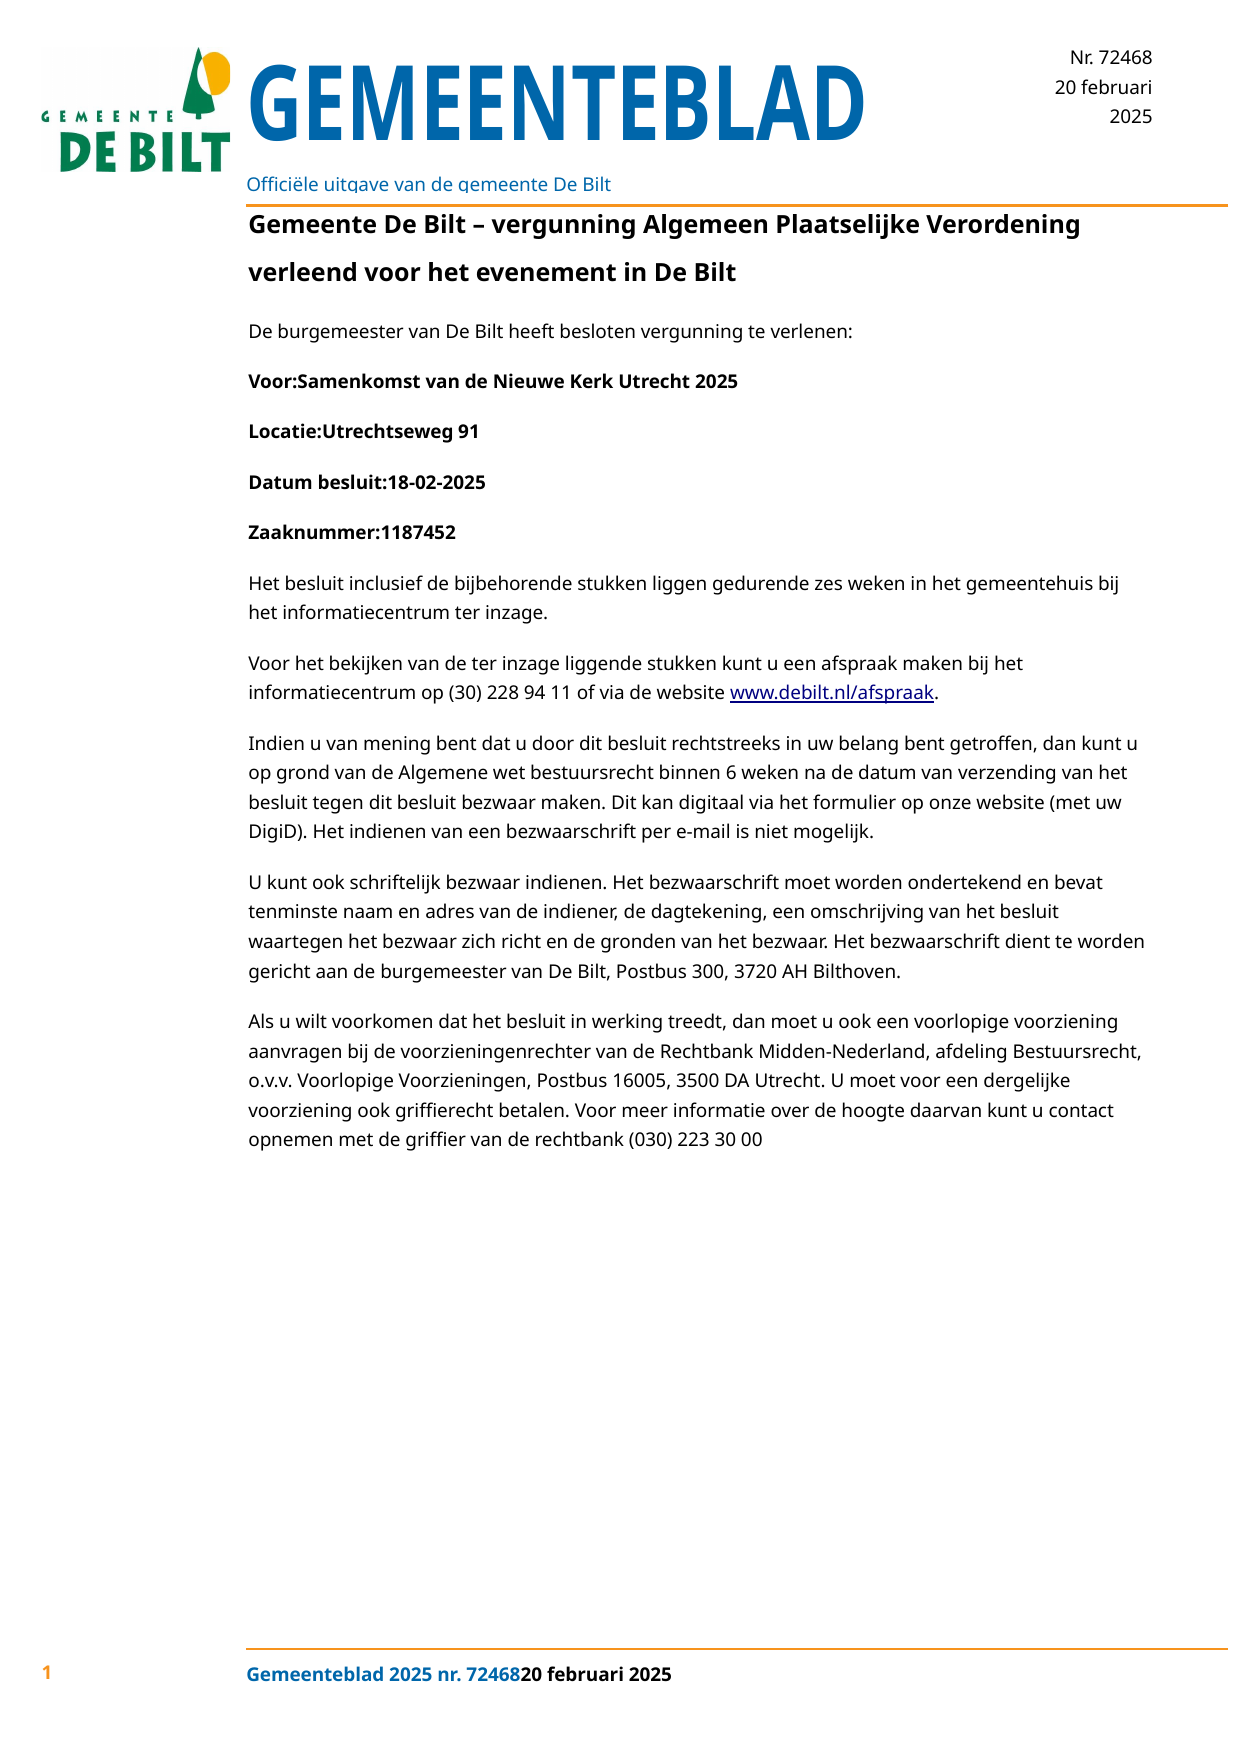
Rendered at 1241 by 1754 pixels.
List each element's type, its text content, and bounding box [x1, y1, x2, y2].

text De burgemeester van De Bilt heeft besloten vergunning te verlenen: [248, 318, 1152, 344]
text Het besluit inclusief de bijbehorende stukken liggen gedurende zes weken in het gemeentehuis bij het informatiecentrum ter inzage. [248, 570, 1152, 625]
text Datum besluit:18-02-2025 [248, 469, 1152, 495]
text Voor:Samenkomst van de Nieuwe Kerk Utrecht 2025 [248, 368, 1152, 394]
text Voor het bekijken van de ter inzage liggende stukken kunt u een afspraak maken bij het informatiecentrum op (30) 228 94 11 of via de website www.debilt.nl/afspraak. [248, 650, 1152, 705]
text U kunt ook schriftelijk bezwaar indienen. Het bezwaarschrift moet worden ondertekend en bevat tenminste naam en adres van de indiener, de dagtekening, een omschrijving van het besluit waartegen het bezwaar zich richt en de gronden van het bezwaar. Het bezwaarschrift dient te worden gericht aan de burgemeester van De Bilt, Postbus 300, 3720 AH Bilthoven. [248, 869, 1152, 984]
text Als u wilt voorkomen dat het besluit in werking treedt, dan moet u ook een voorlopige voorziening aanvragen bij de voorzieningenrechter van de Rechtbank Midden-Nederland, afdeling Bestuursrecht, o.v.v. Voorlopige Voorzieningen, Postbus 16005, 3500 DA Utrecht. U moet voor een dergelijke voorziening ook griffierecht betalen. Voor meer informatie over de hoogte daarvan kunt u contact opnemen met de griffier van de rechtbank (030) 223 30 00 [248, 1008, 1152, 1152]
text Indien u van mening bent dat u door dit besluit rechtstreeks in uw belang bent getroffen, dan kunt u op grond van de Algemene wet bestuursrecht binnen 6 weken na de datum van verzending van het besluit tegen dit besluit bezwaar maken. Dit kan digitaal via het formulier op onze website (met uw DigiD). Het indienen van een bezwaarschrift per e-mail is niet mogelijk. [248, 730, 1152, 844]
text Zaaknummer:1187452 [248, 519, 1152, 545]
picture [41, 47, 231, 172]
text Locatie:Utrechtseweg 91 [248, 419, 1152, 444]
text Gemeente De Bilt – vergunning Algemeen Plaatselijke Verordening verleend voor het evenement in De Bilt [248, 207, 1152, 288]
